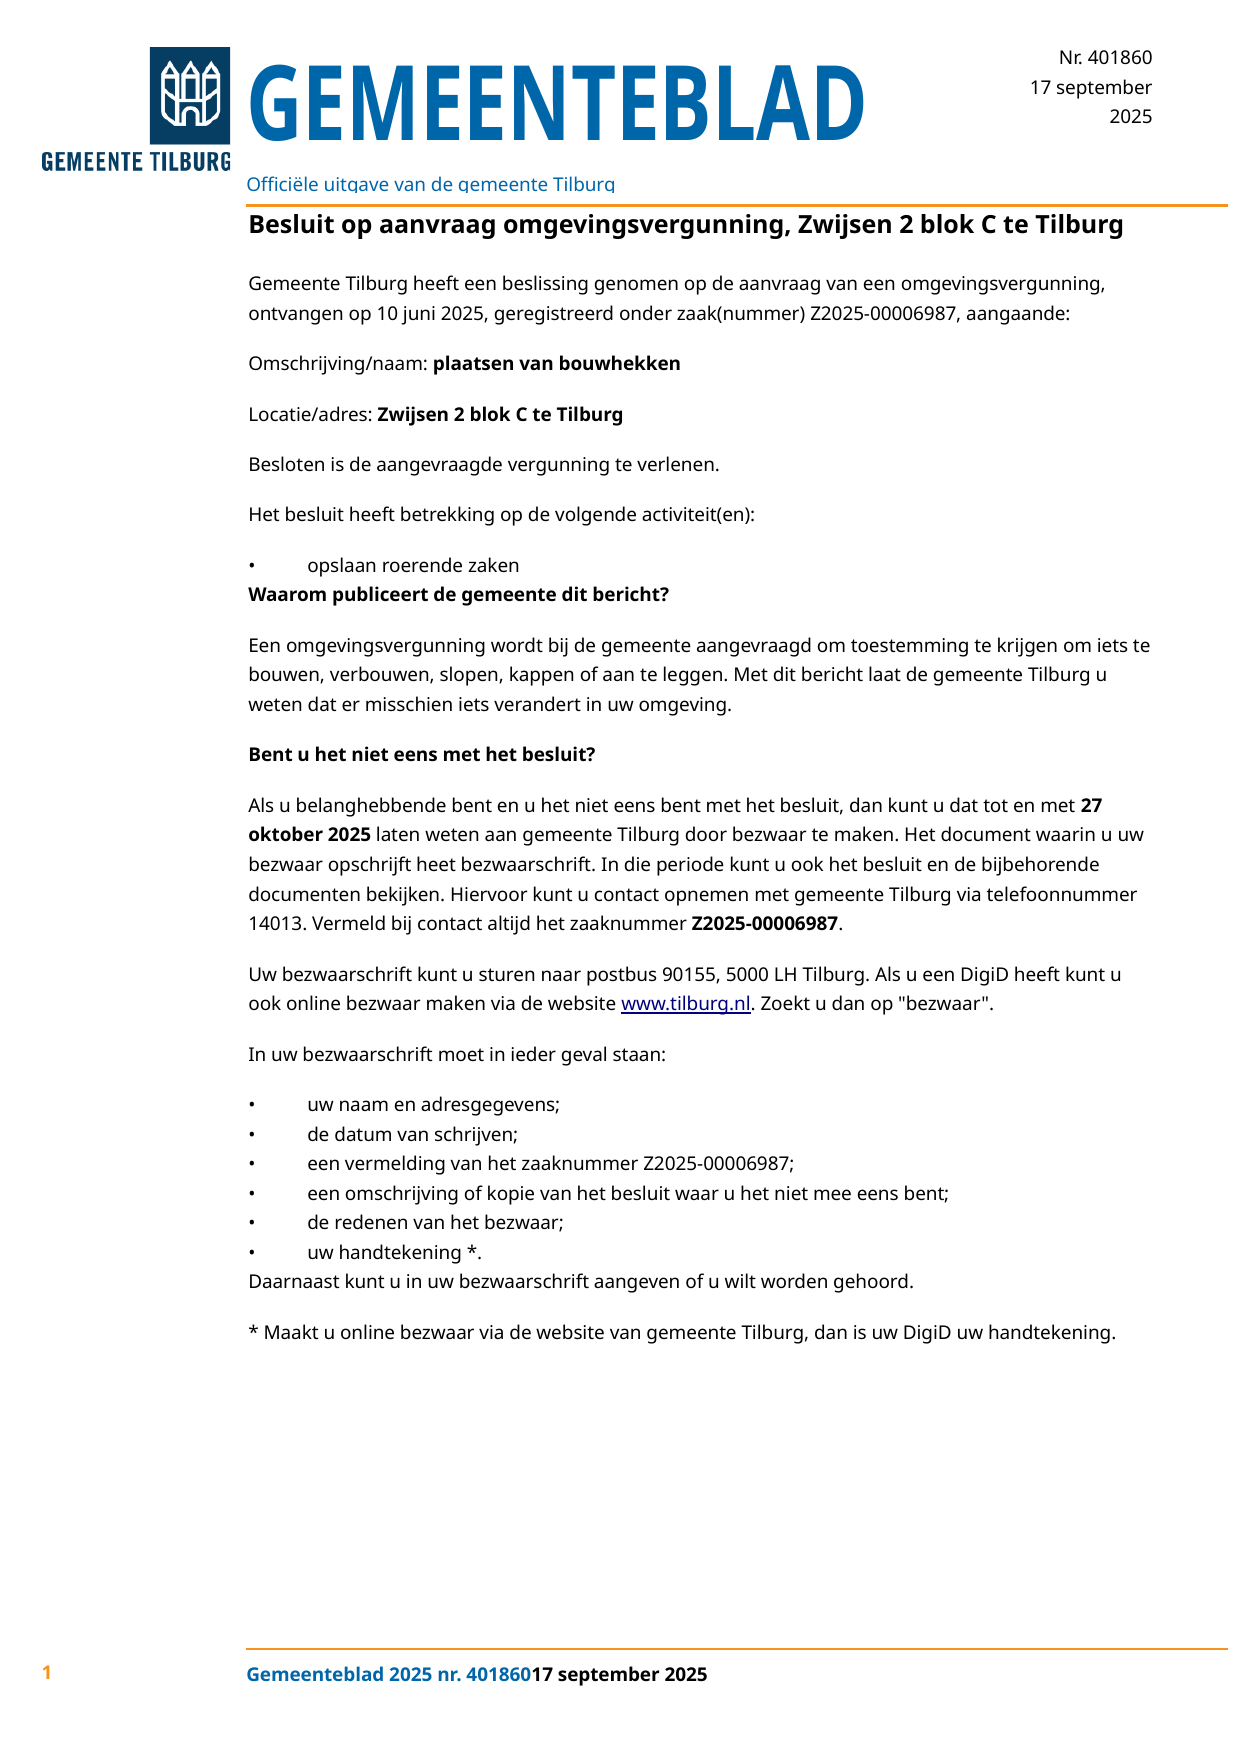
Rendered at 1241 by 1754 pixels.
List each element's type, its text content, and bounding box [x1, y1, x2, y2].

text Als u belanghebbende bent en u het niet eens bent met het besluit, dan kunt u dat tot en met 27 oktober 2025 laten weten aan gemeente Tilburg door bezwaar te maken. Het document waarin u uw bezwaar opschrijft heet bezwaarschrift. In die periode kunt u ook het besluit en de bijbehorende documenten bekijken. Hiervoor kunt u contact opnemen met gemeente Tilburg via telefoonnummer 14013. Vermeld bij contact altijd het zaaknummer Z2025-00006987. [248, 792, 1152, 936]
list uw handtekening *. [248, 1239, 1152, 1265]
text Besloten is de aangevraagde vergunning te verlenen. [248, 451, 1152, 477]
list de redenen van het bezwaar; [248, 1209, 1152, 1235]
text Bent u het niet eens met het besluit? [248, 742, 1152, 767]
list opslaan roerende zaken [248, 552, 1152, 578]
text Daarnaast kunt u in uw bezwaarschrift aangeven of u wilt worden gehoord. [248, 1269, 1152, 1294]
text Een omgevingsvergunning wordt bij de gemeente aangevraagd om toestemming te krijgen om iets te bouwen, verbouwen, slopen, kappen of aan te leggen. Met dit bericht laat de gemeente Tilburg u weten dat er misschien iets verandert in uw omgeving. [248, 632, 1152, 717]
text Omschrijving/naam: plaatsen van bouwhekken [248, 350, 1152, 376]
list een vermelding van het zaaknummer Z2025-00006987; [248, 1150, 1152, 1176]
text Waarom publiceert de gemeente dit bericht? [248, 582, 1152, 607]
text Gemeente Tilburg heeft een beslissing genomen op de aanvraag van een omgevingsvergunning, ontvangen op 10 juni 2025, geregistreerd onder zaak(nummer) Z2025-00006987, aangaande: [248, 270, 1152, 326]
list een omschrijving of kopie van het besluit waar u het niet mee eens bent; [248, 1180, 1152, 1206]
text Het besluit heeft betrekking op de volgende activiteit(en): [248, 502, 1152, 527]
picture [41, 47, 231, 172]
text In uw bezwaarschrift moet in ieder geval staan: [248, 1041, 1152, 1066]
list uw naam en adresgegevens; [248, 1091, 1152, 1117]
text Locatie/adres: Zwijsen 2 blok C te Tilburg [248, 401, 1152, 426]
list de datum van schrijven; [248, 1121, 1152, 1146]
text * Maakt u online bezwaar via de website van gemeente Tilburg, dan is uw DigiD uw handtekening. [248, 1319, 1152, 1345]
text Uw bezwaarschrift kunt u sturen naar postbus 90155, 5000 LH Tilburg. Als u een DigiD heeft kunt u ook online bezwaar maken via de website www.tilburg.nl. Zoekt u dan op "bezwaar". [248, 961, 1152, 1016]
text Besluit op aanvraag omgevingsvergunning, Zwijsen 2 blok C te Tilburg [248, 207, 1152, 241]
